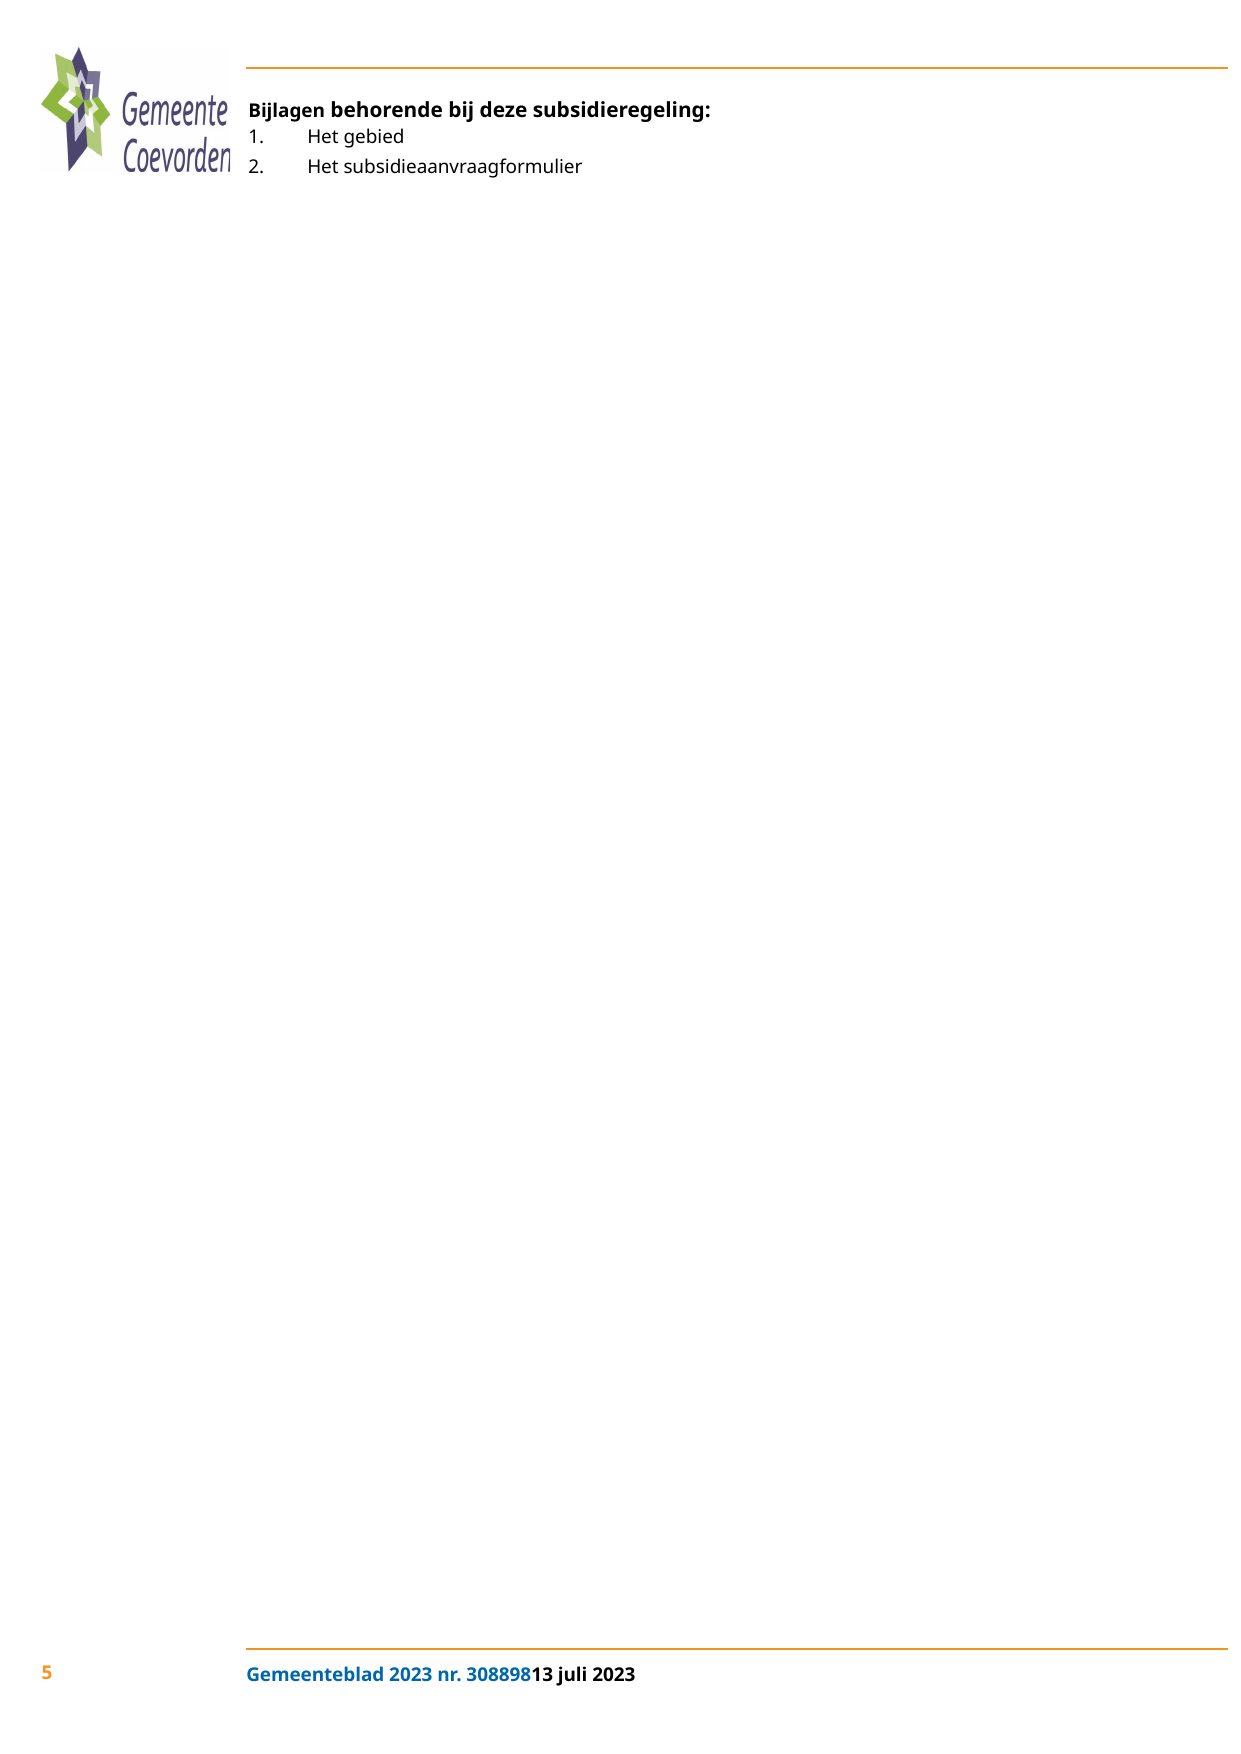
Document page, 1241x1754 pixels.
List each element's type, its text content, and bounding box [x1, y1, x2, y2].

list Het gebied [248, 123, 1152, 149]
text Bijlagen behorende bij deze subsidieregeling: [248, 95, 1152, 123]
list Het subsidieaanvraagformulier [248, 153, 1152, 179]
picture [41, 47, 231, 172]
